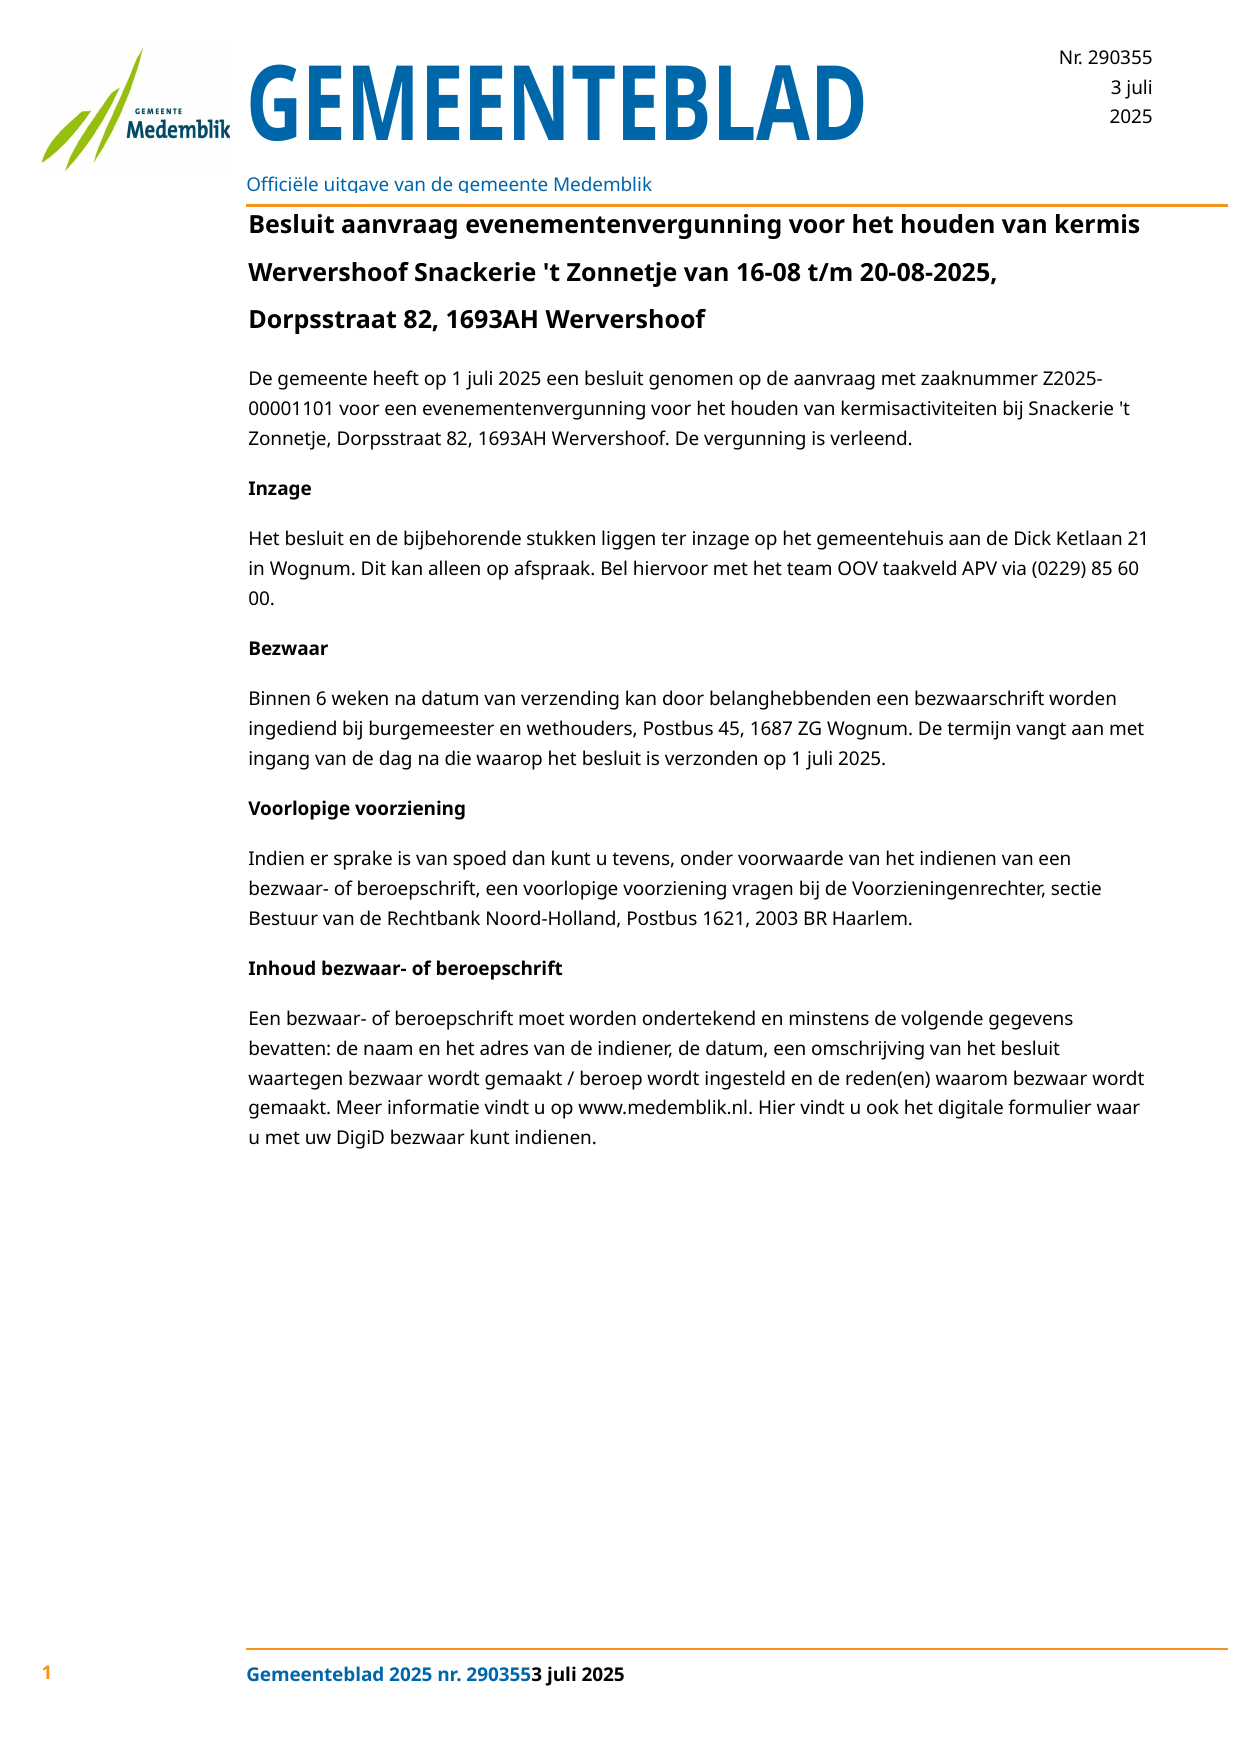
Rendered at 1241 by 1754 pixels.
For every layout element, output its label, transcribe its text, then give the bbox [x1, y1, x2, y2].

text Binnen 6 weken na datum van verzending kan door belanghebbenden een bezwaarschrift worden ingediend bij burgemeester en wethouders, Postbus 45, 1687 ZG Wognum. De termijn vangt aan met ingang van de dag na die waarop het besluit is verzonden op 1 juli 2025. [248, 686, 1152, 770]
text Inhoud bezwaar- of beroepschrift [248, 955, 1152, 981]
text Besluit aanvraag evenementenvergunning voor het houden van kermis Wervershoof Snackerie 't Zonnetje van 16-08 t/m 20-08-2025, Dorpsstraat 82, 1693AH Wervershoof [248, 207, 1152, 336]
text De gemeente heeft op 1 juli 2025 een besluit genomen op de aanvraag met zaaknummer Z2025-00001101 voor een evenementenvergunning voor het houden van kermisactiviteiten bij Snackerie 't Zonnetje, Dorpsstraat 82, 1693AH Wervershoof. De vergunning is verleend. [248, 366, 1152, 450]
text Indien er sprake is van spoed dan kunt u tevens, onder voorwaarde van het indienen van een bezwaar- of beroepschrift, een voorlopige voorziening vragen bij de Voorzieningenrechter, sectie Bestuur van de Rechtbank Noord-Holland, Postbus 1621, 2003 BR Haarlem. [248, 846, 1152, 930]
text Het besluit en de bijbehorende stukken liggen ter inzage op het gemeentehuis aan de Dick Ketlaan 21 in Wognum. Dit kan alleen op afspraak. Bel hiervoor met het team OOV taakveld APV via (0229) 85 60 00. [248, 526, 1152, 610]
text Een bezwaar- of beroepschrift moet worden ondertekend en minstens de volgende gegevens bevatten: de naam en het adres van de indiener, de datum, een omschrijving van het besluit waartegen bezwaar wordt gemaakt / beroep wordt ingesteld en de reden(en) waarom bezwaar wordt gemaakt. Meer informatie vindt u op www.medemblik.nl. Hier vindt u ook het digitale formulier waar u met uw DigiD bezwaar kunt indienen. [248, 1006, 1152, 1149]
text Bezwaar [248, 635, 1152, 661]
picture [41, 47, 231, 172]
text Inzage [248, 475, 1152, 501]
text Voorlopige voorziening [248, 795, 1152, 821]
